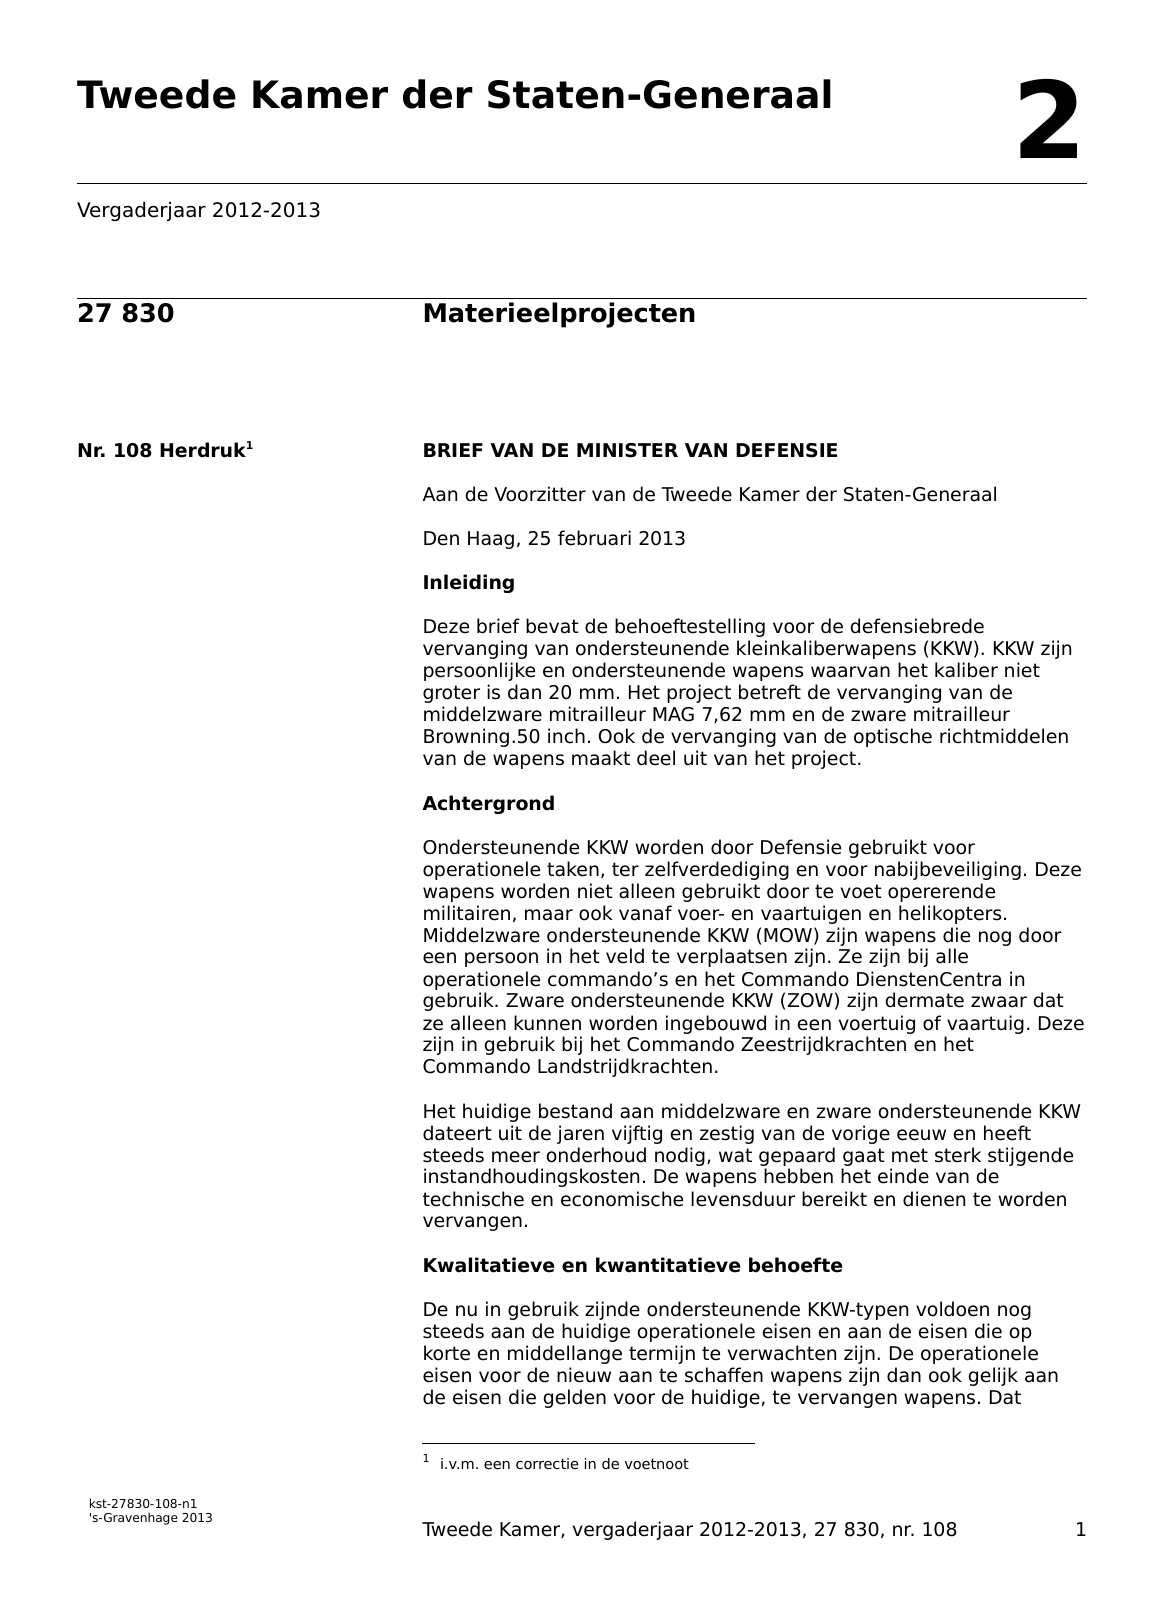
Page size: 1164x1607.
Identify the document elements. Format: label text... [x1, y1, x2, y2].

table_header 2 [886, 59, 1087, 183]
subtitle Nr. 108 Herdruk BRIEF VAN DE MINISTER VAN DEFENSIE [77, 440, 1087, 462]
subtitle 27 830 Materieelprojecten [77, 299, 1087, 329]
text Aan de Voorzitter van de Tweede Kamer der Staten-Generaal [422, 484, 1087, 506]
subtitle Inleiding [422, 572, 1087, 594]
text Het huidige bestand aan middelzware en zware ondersteunende KKW dateert uit de jaren vijftig en zestig van de vorige eeuw en heeft steeds meer onderhoud nodig, wat gepaard gaat met sterk stijgende instandhoudingskosten. De wapens hebben het einde van de technische en economische levensduur bereikt en dienen te worden vervangen. [422, 1101, 1087, 1232]
text 's-Gravenhage 2013 [88, 1511, 323, 1525]
text kst-27830-108-n1 [88, 1497, 323, 1511]
table_cell Vergaderjaar 2012-2013 [77, 184, 1087, 298]
text Ondersteunende KKW worden door Defensie gebruikt voor operationele taken, ter zelfverdediging en voor nabijbeveiliging. Deze wapens worden niet alleen gebruikt door te voet opererende militairen, maar ook vanaf voer- en vaartuigen en helikopters. Middelzware ondersteunende KKW (MOW) zijn wapens die nog door een persoon in het veld te verplaatsen zijn. Ze zijn bij alle operationele commando’s en het Commando DienstenCentra in gebruik. Zware ondersteunende KKW (ZOW) zijn dermate zwaar dat ze alleen kunnen worden ingebouwd in een voertuig of vaartuig. Deze zijn in gebruik bij het Commando Zeestrijdkrachten en het Commando Landstrijdkrachten. [422, 837, 1087, 1078]
text Den Haag, 25 februari 2013 [422, 528, 1087, 550]
subtitle Achtergrond [422, 792, 1087, 814]
text Deze brief bevat de behoeftestelling voor de defensiebrede vervanging van ondersteunende kleinkaliberwapens (KKW). KKW zijn persoonlijke en ondersteunende wapens waarvan het kaliber niet groter is dan 20 mm. Het project betreft de vervanging van de middelzware mitrailleur MAG 7,62 mm en de zware mitrailleur Browning.50 inch. Ook de vervanging van de optische richtmiddelen van de wapens maakt deel uit van het project. [422, 616, 1087, 770]
table_header Tweede Kamer der Staten-Generaal [77, 59, 886, 183]
text i.v.m. een correctie in de voetnoot [422, 1452, 1087, 1474]
text De nu in gebruik zijnde ondersteunende KKW-typen voldoen nog steeds aan de huidige operationele eisen en aan de eisen die op korte en middellange termijn te verwachten zijn. De operationele eisen voor de nieuw aan te schaffen wapens zijn dan ook gelijk aan de eisen die gelden voor de huidige, te vervangen wapens. Dat [422, 1299, 1087, 1409]
subtitle Kwalitatieve en kwantitatieve behoefte [422, 1254, 1087, 1277]
